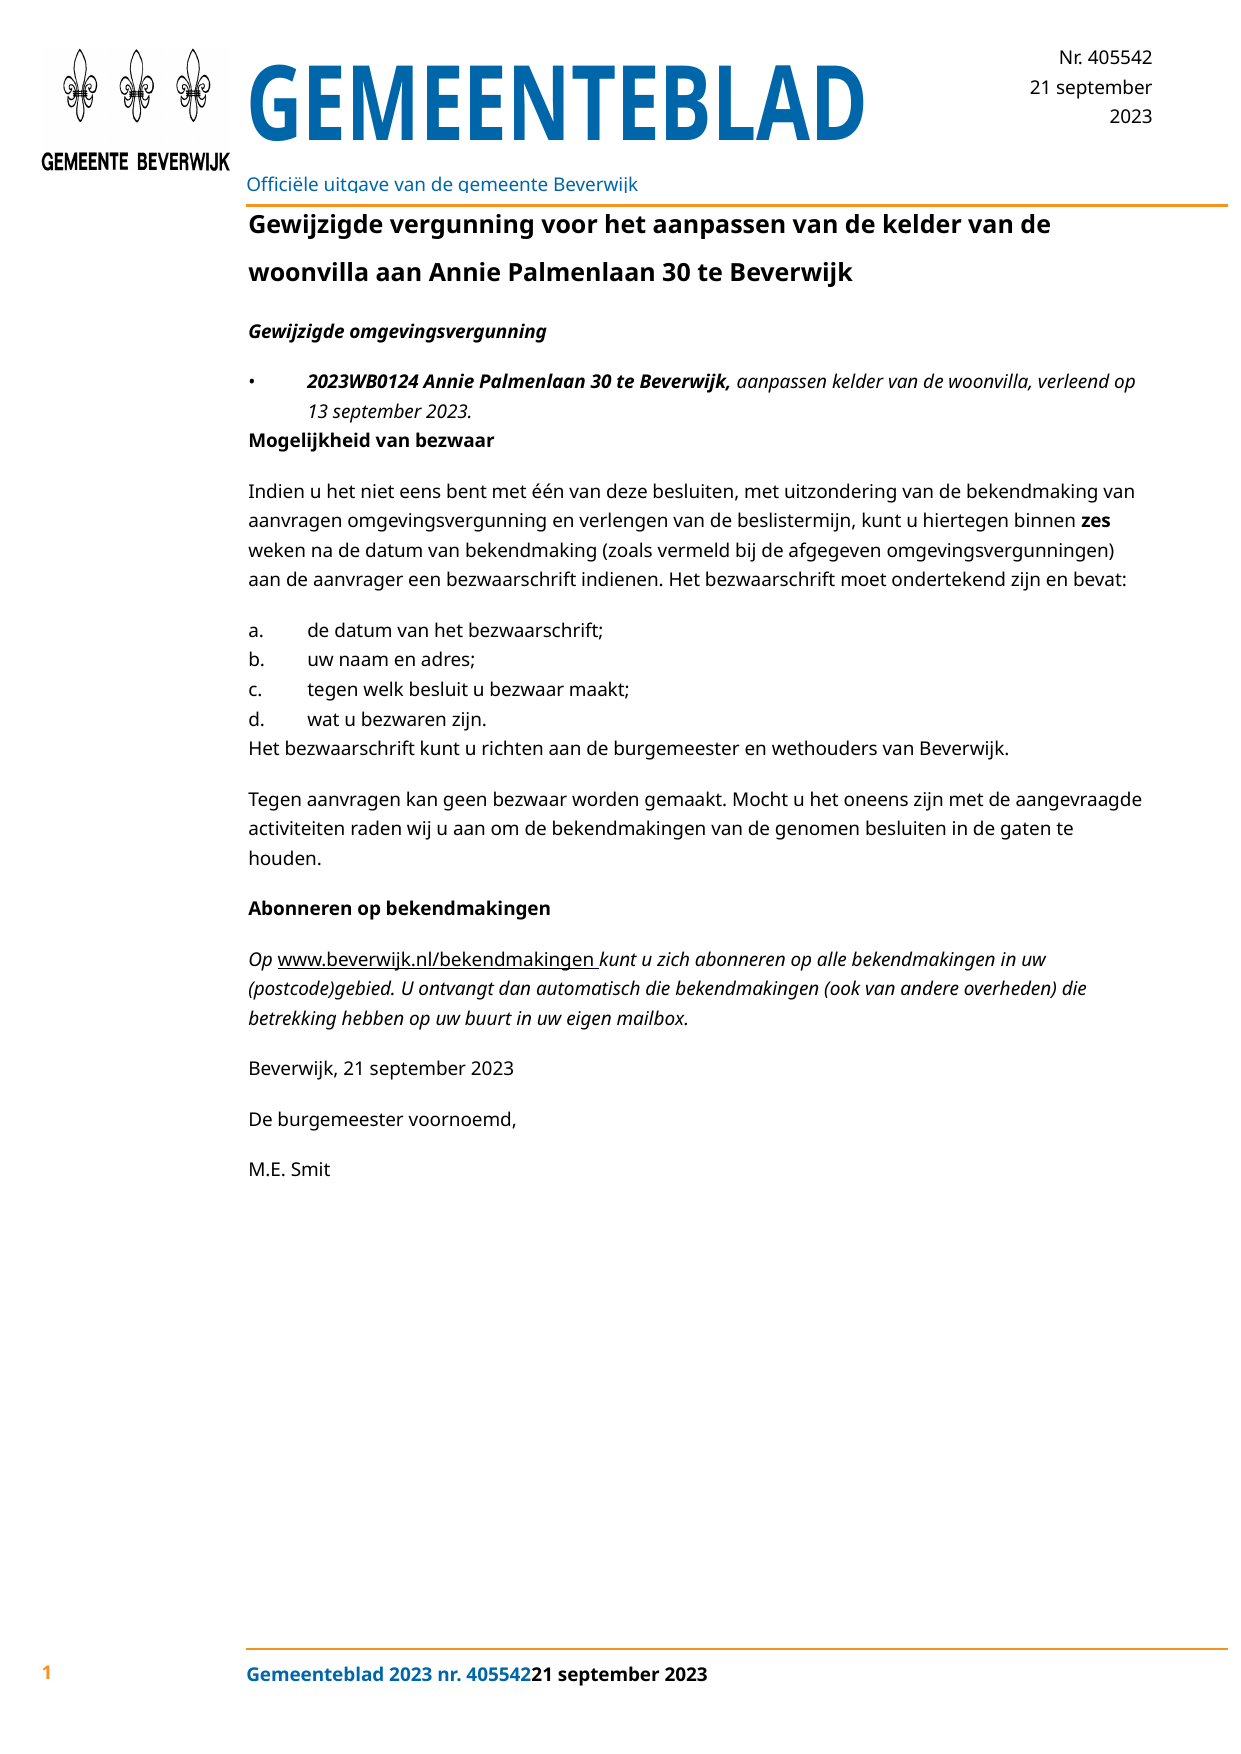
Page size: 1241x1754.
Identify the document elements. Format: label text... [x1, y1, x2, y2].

text M.E. Smit [248, 1156, 1152, 1182]
text De burgemeester voornoemd, [248, 1106, 1152, 1132]
list tegen welk besluit u bezwaar maakt; [248, 676, 1152, 702]
list uw naam en adres; [248, 647, 1152, 672]
text Mogelijkheid van bezwaar [248, 427, 1152, 453]
text Gewijzigde vergunning voor het aanpassen van de kelder van de woonvilla aan Annie Palmenlaan 30 te Beverwijk [248, 207, 1152, 288]
text Gewijzigde omgevingsvergunning [248, 318, 1152, 344]
list de datum van het bezwaarschrift; [248, 617, 1152, 643]
text Beverwijk, 21 september 2023 [248, 1055, 1152, 1081]
picture [41, 47, 231, 172]
text Het bezwaarschrift kunt u richten aan de burgemeester en wethouders van Beverwijk. [248, 735, 1152, 761]
text Abonneren op bekendmakingen [248, 895, 1152, 921]
list 2023WB0124 Annie Palmenlaan 30 te Beverwijk, aanpassen kelder van de woonvilla, verleend op 13 september 2023. [248, 368, 1152, 424]
list wat u bezwaren zijn. [248, 706, 1152, 732]
text Op www.beverwijk.nl/bekendmakingen kunt u zich abonneren op alle bekendmakingen in uw (postcode)gebied. U ontvangt dan automatisch die bekendmakingen (ook van andere overheden) die betrekking hebben op uw buurt in uw eigen mailbox. [248, 946, 1152, 1031]
text Indien u het niet eens bent met één van deze besluiten, met uitzondering van de bekendmaking van aanvragen omgevingsvergunning en verlengen van de beslistermijn, kunt u hiertegen binnen zes weken na de datum van bekendmaking (zoals vermeld bij de afgegeven omgevingsvergunningen) aan de aanvrager een bezwaarschrift indienen. Het bezwaarschrift moet ondertekend zijn en bevat: [248, 478, 1152, 592]
text Tegen aanvragen kan geen bezwaar worden gemaakt. Mocht u het oneens zijn met de aangevraagde activiteiten raden wij u aan om de bekendmakingen van de genomen besluiten in de gaten te houden. [248, 786, 1152, 871]
